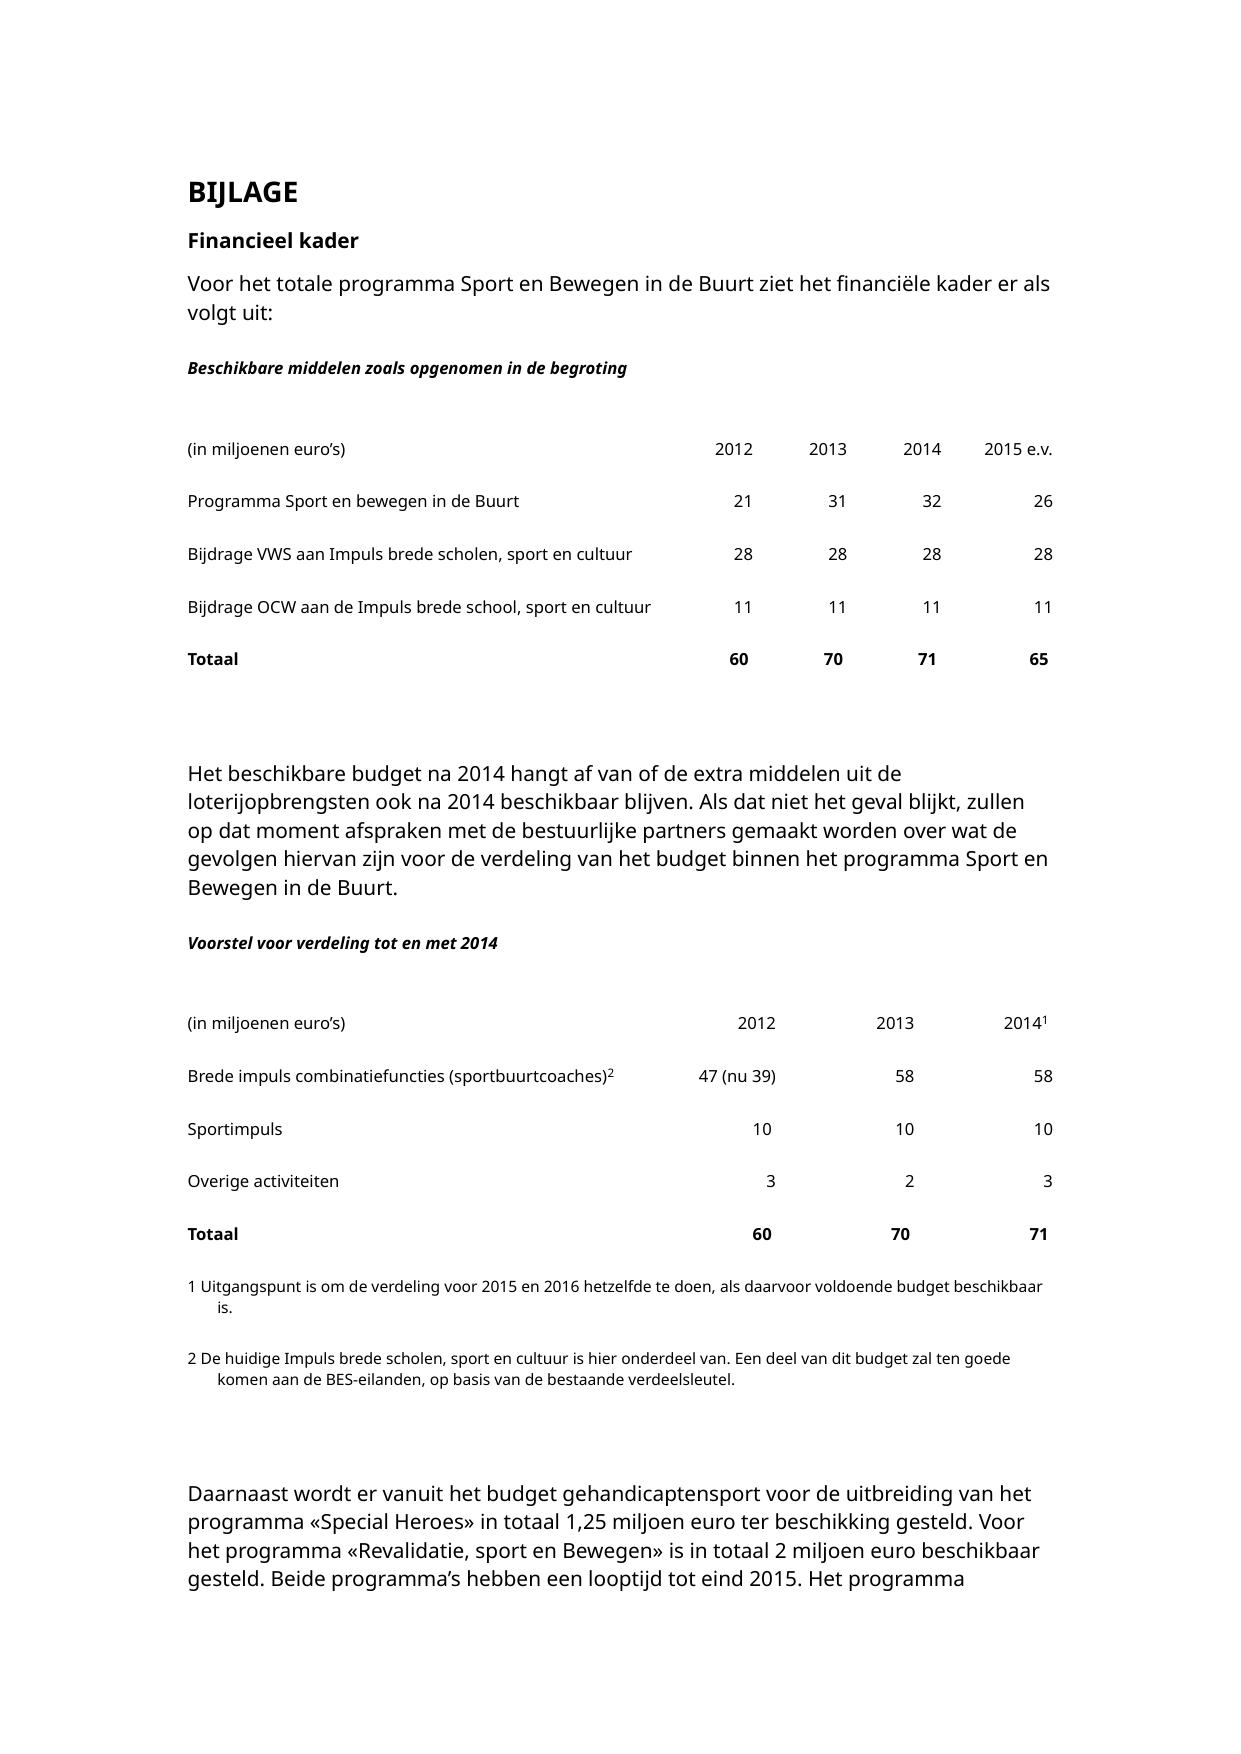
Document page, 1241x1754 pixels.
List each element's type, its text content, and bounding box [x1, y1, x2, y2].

table_cell 28 [847, 543, 941, 595]
table_cell 70 [753, 648, 847, 701]
text Beschikbare middelen zoals opgenomen in de begroting [187, 356, 1053, 379]
table_cell Overige activiteiten [188, 1170, 637, 1223]
table_cell 11 [659, 595, 753, 648]
table_cell 11 [753, 595, 847, 648]
table_cell 32 [847, 490, 941, 542]
table_header 2012 [637, 1012, 776, 1064]
table_cell Totaal [188, 1223, 637, 1275]
table_cell 11 [847, 595, 941, 648]
table_header 2014 [847, 437, 941, 490]
table_cell 71 [847, 648, 941, 701]
table_cell 31 [753, 490, 847, 542]
table_cell 10 [776, 1117, 914, 1170]
table_cell 3 [637, 1170, 776, 1223]
table_cell 47 (nu 39) [637, 1065, 776, 1117]
text Het beschikbare budget na 2014 hangt af van of de extra middelen uit de loterijopbrengsten ook na 2014 beschikbaar blijven. Als dat niet het geval blijkt, zullen op dat moment afspraken met de bestuurlijke partners gemaakt worden over wat de gevolgen hiervan zijn voor de verdeling van het budget binnen het programma Sport en Bewegen in de Buurt. [187, 759, 1053, 901]
table_cell 1 Uitgangspunt is om de verdeling voor 2015 en 2016 hetzelfde te doen, als daarvoor voldoende budget beschikbaar is. 2 De huidige Impuls brede scholen, sport en cultuur is hier onderdeel van. Een deel van dit budget zal ten goede komen aan de BES-eilanden, op basis van de bestaande verdeelsleutel. [188, 1275, 1053, 1420]
text Financieel kader [187, 226, 1053, 254]
table_header (in miljoenen euro’s) [188, 1012, 637, 1064]
table_cell 11 [941, 595, 1053, 648]
table_header 2013 [776, 1012, 914, 1064]
table_cell 28 [753, 543, 847, 595]
table_cell Programma Sport en bewegen in de Buurt [188, 490, 658, 542]
table_cell 28 [941, 543, 1053, 595]
table_cell 60 [637, 1223, 776, 1275]
table_cell Bijdrage OCW aan de Impuls brede school, sport en cultuur [188, 595, 658, 648]
table_cell 26 [941, 490, 1053, 542]
text Voor het totale programma Sport en Bewegen in de Buurt ziet het financiële kader er als volgt uit: [187, 269, 1053, 326]
text Daarnaast wordt er vanuit het budget gehandicaptensport voor de uitbreiding van het programma «Special Heroes» in totaal 1,25 miljoen euro ter beschikking gesteld. Voor het programma «Revalidatie, sport en Bewegen» is in totaal 2 miljoen euro beschikbaar gesteld. Beide programma’s hebben een looptijd tot eind 2015. Het programma [187, 1479, 1053, 1593]
table_cell 70 [776, 1223, 914, 1275]
table_cell 60 [659, 648, 753, 701]
table_cell Brede impuls combinatiefuncties (sportbuurtcoaches)2 [188, 1065, 637, 1117]
table_cell 10 [914, 1117, 1053, 1170]
table_cell 65 [941, 648, 1053, 701]
table_cell 58 [776, 1065, 914, 1117]
table_cell 28 [659, 543, 753, 595]
table_cell 21 [659, 490, 753, 542]
table_cell 2 [776, 1170, 914, 1223]
table_cell Sportimpuls [188, 1117, 637, 1170]
table_header 2015 e.v. [941, 437, 1053, 490]
table_header 2012 [659, 437, 753, 490]
table_cell 58 [914, 1065, 1053, 1117]
table_cell 71 [914, 1223, 1053, 1275]
table_header 20141 [914, 1012, 1053, 1064]
table_cell 10 [637, 1117, 776, 1170]
subtitle BIJLAGE [187, 172, 1053, 211]
table_header 2013 [753, 437, 847, 490]
table_cell 3 [914, 1170, 1053, 1223]
table_cell Bijdrage VWS aan Impuls brede scholen, sport en cultuur [188, 543, 658, 595]
table_cell Totaal [188, 648, 658, 701]
text Voorstel voor verdeling tot en met 2014 [187, 931, 1053, 954]
table_header (in miljoenen euro’s) [188, 437, 658, 490]
